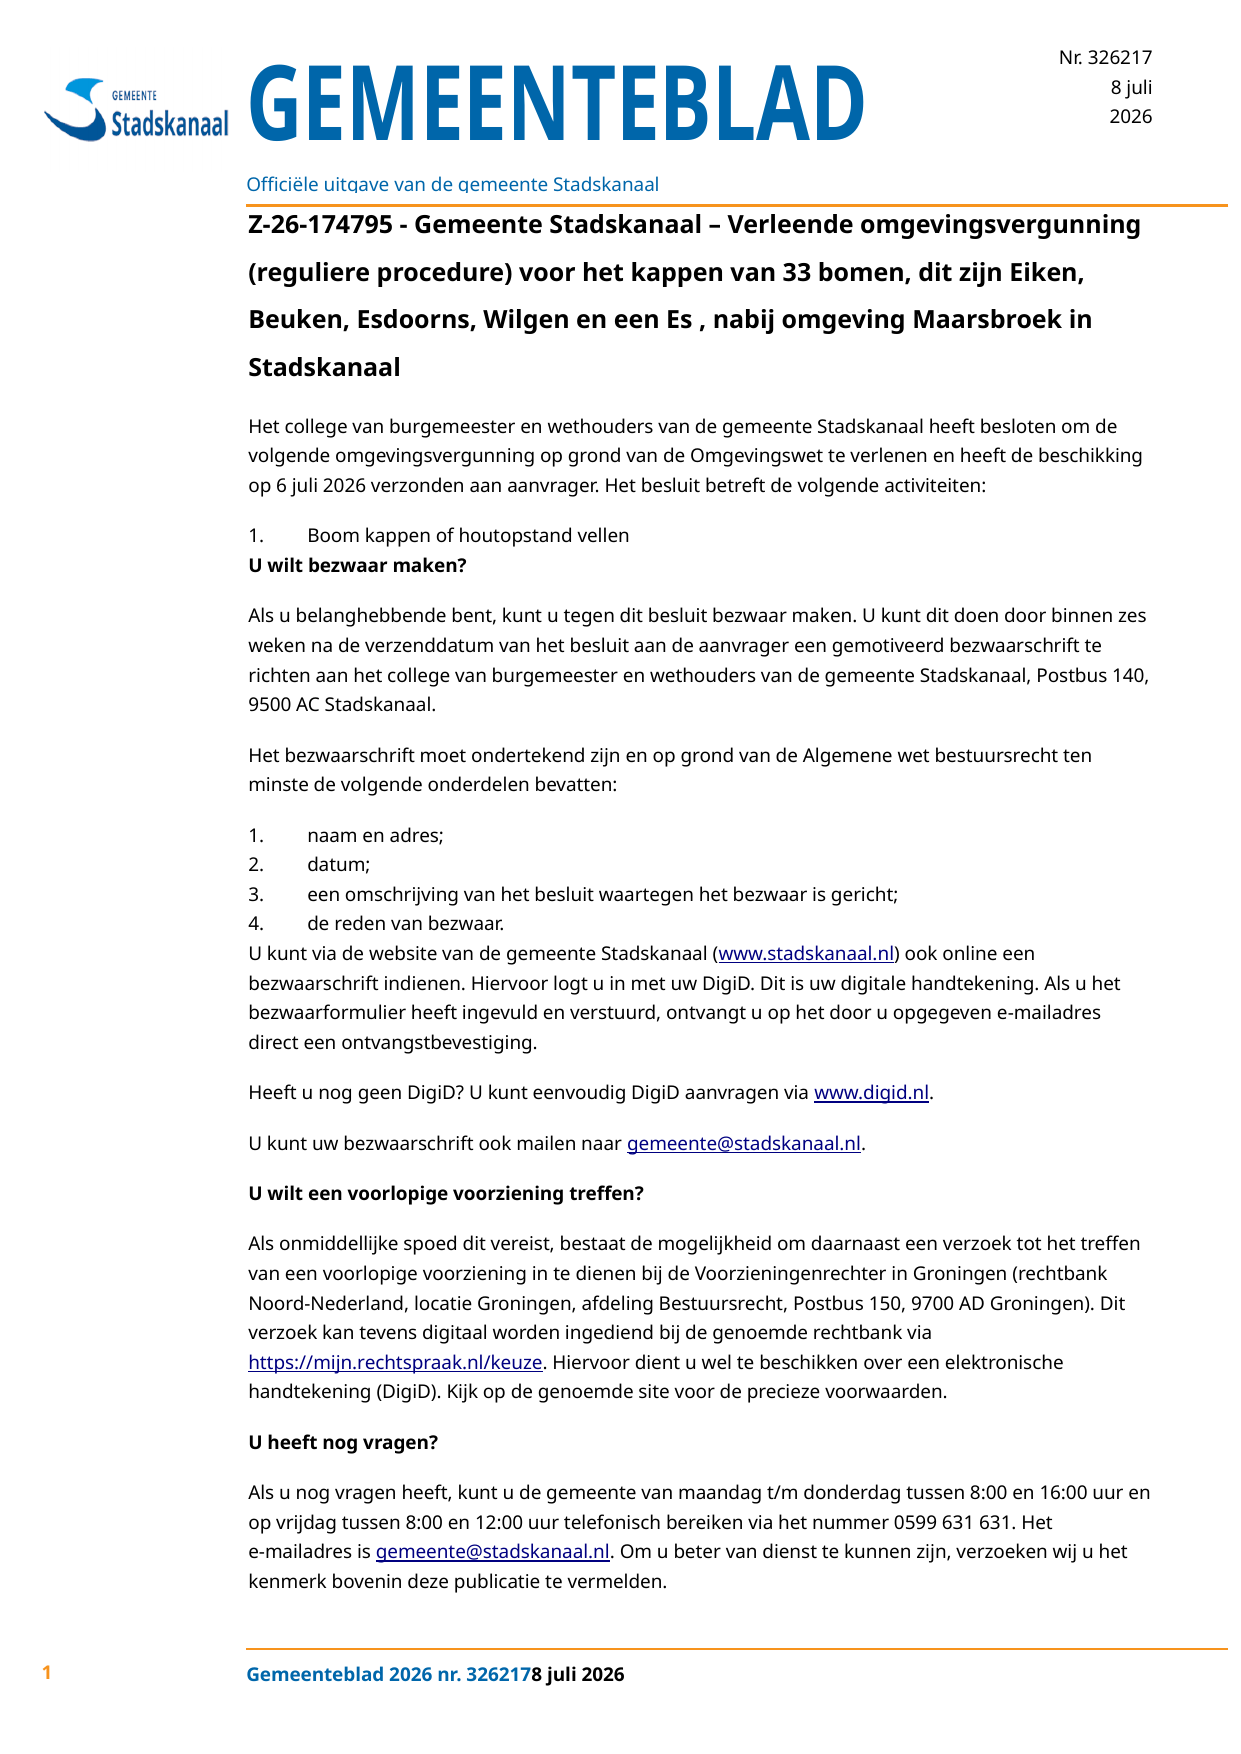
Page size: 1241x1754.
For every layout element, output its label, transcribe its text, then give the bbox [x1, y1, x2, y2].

text Als u nog vragen heeft, kunt u de gemeente van maandag t/m donderdag tussen 8:00 en 16:00 uur en op vrijdag tussen 8:00 en 12:00 uur telefonisch bereiken via het nummer 0599 631 631. Het e‑mailadres is gemeente@stadskanaal.nl. Om u beter van dienst te kunnen zijn, verzoeken wij u het kenmerk bovenin deze publicatie te vermelden. [248, 1479, 1152, 1594]
list de reden van bezwaar. [248, 911, 1152, 936]
text U kunt via de website van de gemeente Stadskanaal (www.stadskanaal.nl) ook online een bezwaarschrift indienen. Hiervoor logt u in met uw DigiD. Dit is uw digitale handtekening. Als u het bezwaarformulier heeft ingevuld en verstuurd, ontvangt u op het door u opgegeven e‑mailadres direct een ontvangstbevestiging. [248, 940, 1152, 1055]
text Heeft u nog geen DigiD? U kunt eenvoudig DigiD aanvragen via www.digid.nl. [248, 1079, 1152, 1105]
text U wilt bezwaar maken? [248, 552, 1152, 578]
text Z-26-174795 - Gemeente Stadskanaal – Verleende omgevingsvergunning (reguliere procedure) voor het kappen van 33 bomen, dit zijn Eiken, Beuken, Esdoorns, Wilgen en een Es , nabij omgeving Maarsbroek in Stadskanaal [248, 207, 1152, 384]
text Als onmiddellijke spoed dit vereist, bestaat de mogelijkheid om daarnaast een verzoek tot het treffen van een voorlopige voorziening in te dienen bij de Voorzieningenrechter in Groningen (rechtbank Noord-Nederland, locatie Groningen, afdeling Bestuursrecht, Postbus 150, 9700 AD Groningen). Dit verzoek kan tevens digitaal worden ingediend bij de genoemde rechtbank via https://mijn.rechtspraak.nl/keuze. Hiervoor dient u wel te beschikken over een elektronische handtekening (DigiD). Kijk op de genoemde site voor de precieze voorwaarden. [248, 1231, 1152, 1404]
list een omschrijving van het besluit waartegen het bezwaar is gericht; [248, 881, 1152, 907]
text U wilt een voorlopige voorziening treffen? [248, 1180, 1152, 1206]
list naam en adres; [248, 822, 1152, 848]
text Het bezwaarschrift moet ondertekend zijn en op grond van de Algemene wet bestuursrecht ten minste de volgende onderdelen bevatten: [248, 742, 1152, 797]
list Boom kappen of houtopstand vellen [248, 523, 1152, 548]
text U heeft nog vragen? [248, 1429, 1152, 1455]
list datum; [248, 851, 1152, 877]
text Als u belanghebbende bent, kunt u tegen dit besluit bezwaar maken. U kunt dit doen door binnen zes weken na de verzenddatum van het besluit aan de aanvrager een gemotiveerd bezwaarschrift te richten aan het college van burgemeester en wethouders van de gemeente Stadskanaal, Postbus 140, 9500 AC Stadskanaal. [248, 603, 1152, 717]
text U kunt uw bezwaarschrift ook mailen naar gemeente@stadskanaal.nl. [248, 1130, 1152, 1156]
text Het college van burgemeester en wethouders van de gemeente Stadskanaal heeft besloten om de volgende omgevingsvergunning op grond van de Omgevingswet te verlenen en heeft de beschikking op 6 juli 2026 verzonden aan aanvrager. Het besluit betreft de volgende activiteiten: [248, 413, 1152, 498]
picture [41, 47, 231, 172]
